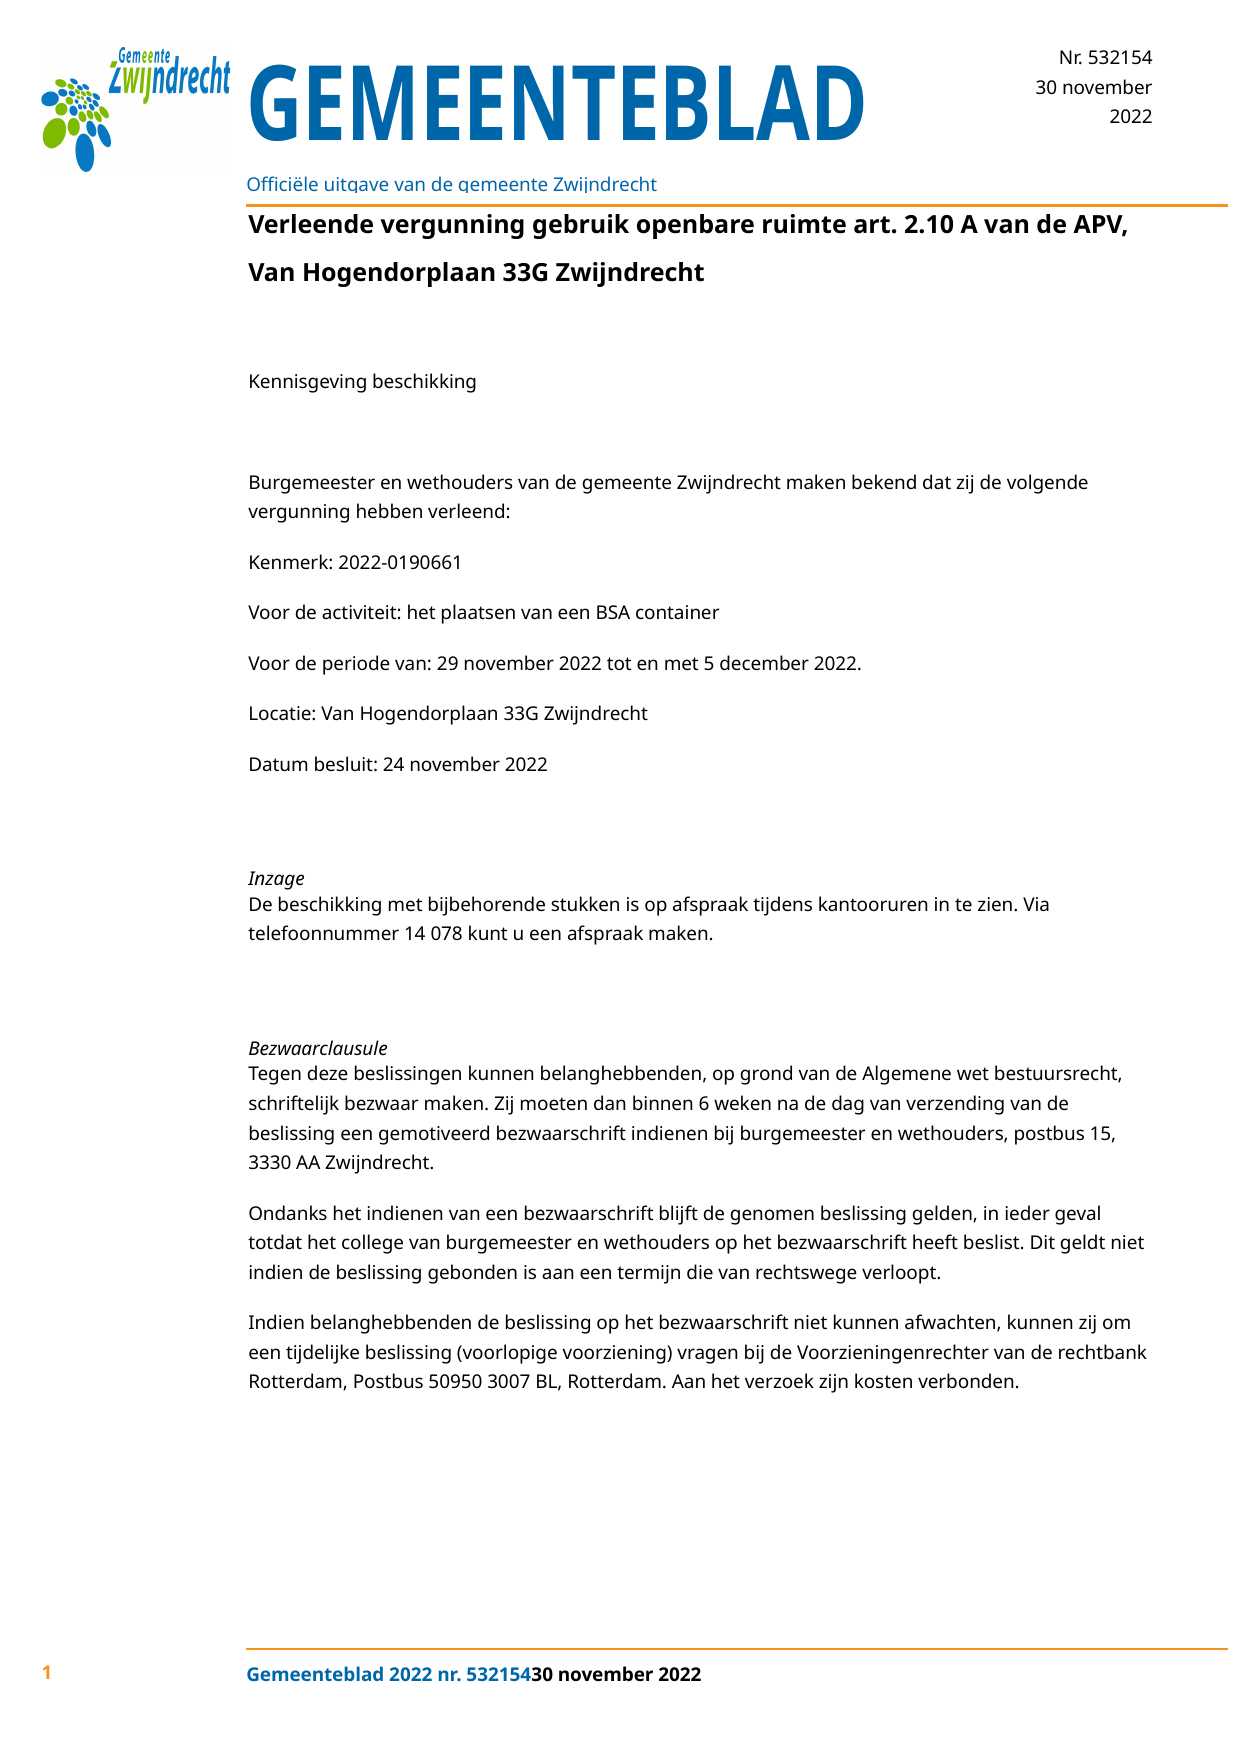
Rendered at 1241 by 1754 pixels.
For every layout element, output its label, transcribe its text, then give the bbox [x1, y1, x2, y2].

text Voor de periode van: 29 november 2022 tot en met 5 december 2022. [248, 650, 1152, 676]
text Bezwaarclausule [248, 1035, 1152, 1061]
text Burgemeester en wethouders van de gemeente Zwijndrecht maken bekend dat zij de volgende vergunning hebben verleend: [248, 469, 1152, 524]
text Voor de activiteit: het plaatsen van een BSA container [248, 599, 1152, 625]
text Tegen deze beslissingen kunnen belanghebbenden, op grond van de Algemene wet bestuursrecht, schriftelijk bezwaar maken. Zij moeten dan binnen 6 weken na de dag van verzending van de beslissing een gemotiveerd bezwaarschrift indienen bij burgemeester en wethouders, postbus 15, 3330 AA Zwijndrecht. [248, 1061, 1152, 1175]
text Indien belanghebbenden de beslissing op het bezwaarschrift niet kunnen afwachten, kunnen zij om een tijdelijke beslissing (voorlopige voorziening) vragen bij de Voorzieningenrechter van de rechtbank Rotterdam, Postbus 50950 3007 BL, Rotterdam. Aan het verzoek zijn kosten verbonden. [248, 1309, 1152, 1394]
text De beschikking met bijbehorende stukken is op afspraak tijdens kantooruren in te zien. Via telefoonnummer 14 078 kunt u een afspraak maken. [248, 891, 1152, 946]
text Verleende vergunning gebruik openbare ruimte art. 2.10 A van de APV, Van Hogendorplaan 33G Zwijndrecht [248, 207, 1152, 288]
text Kennisgeving beschikking [248, 368, 1152, 394]
text Datum besluit: 24 november 2022 [248, 751, 1152, 777]
picture [41, 47, 231, 172]
text Inzage [248, 865, 1152, 891]
text Ondanks het indienen van een bezwaarschrift blijft de genomen beslissing gelden, in ieder geval totdat het college van burgemeester en wethouders op het bezwaarschrift heeft beslist. Dit geldt niet indien de beslissing gebonden is aan een termijn die van rechtswege verloopt. [248, 1200, 1152, 1285]
text Locatie: Van Hogendorplaan 33G Zwijndrecht [248, 700, 1152, 726]
text Kenmerk: 2022-0190661 [248, 549, 1152, 575]
